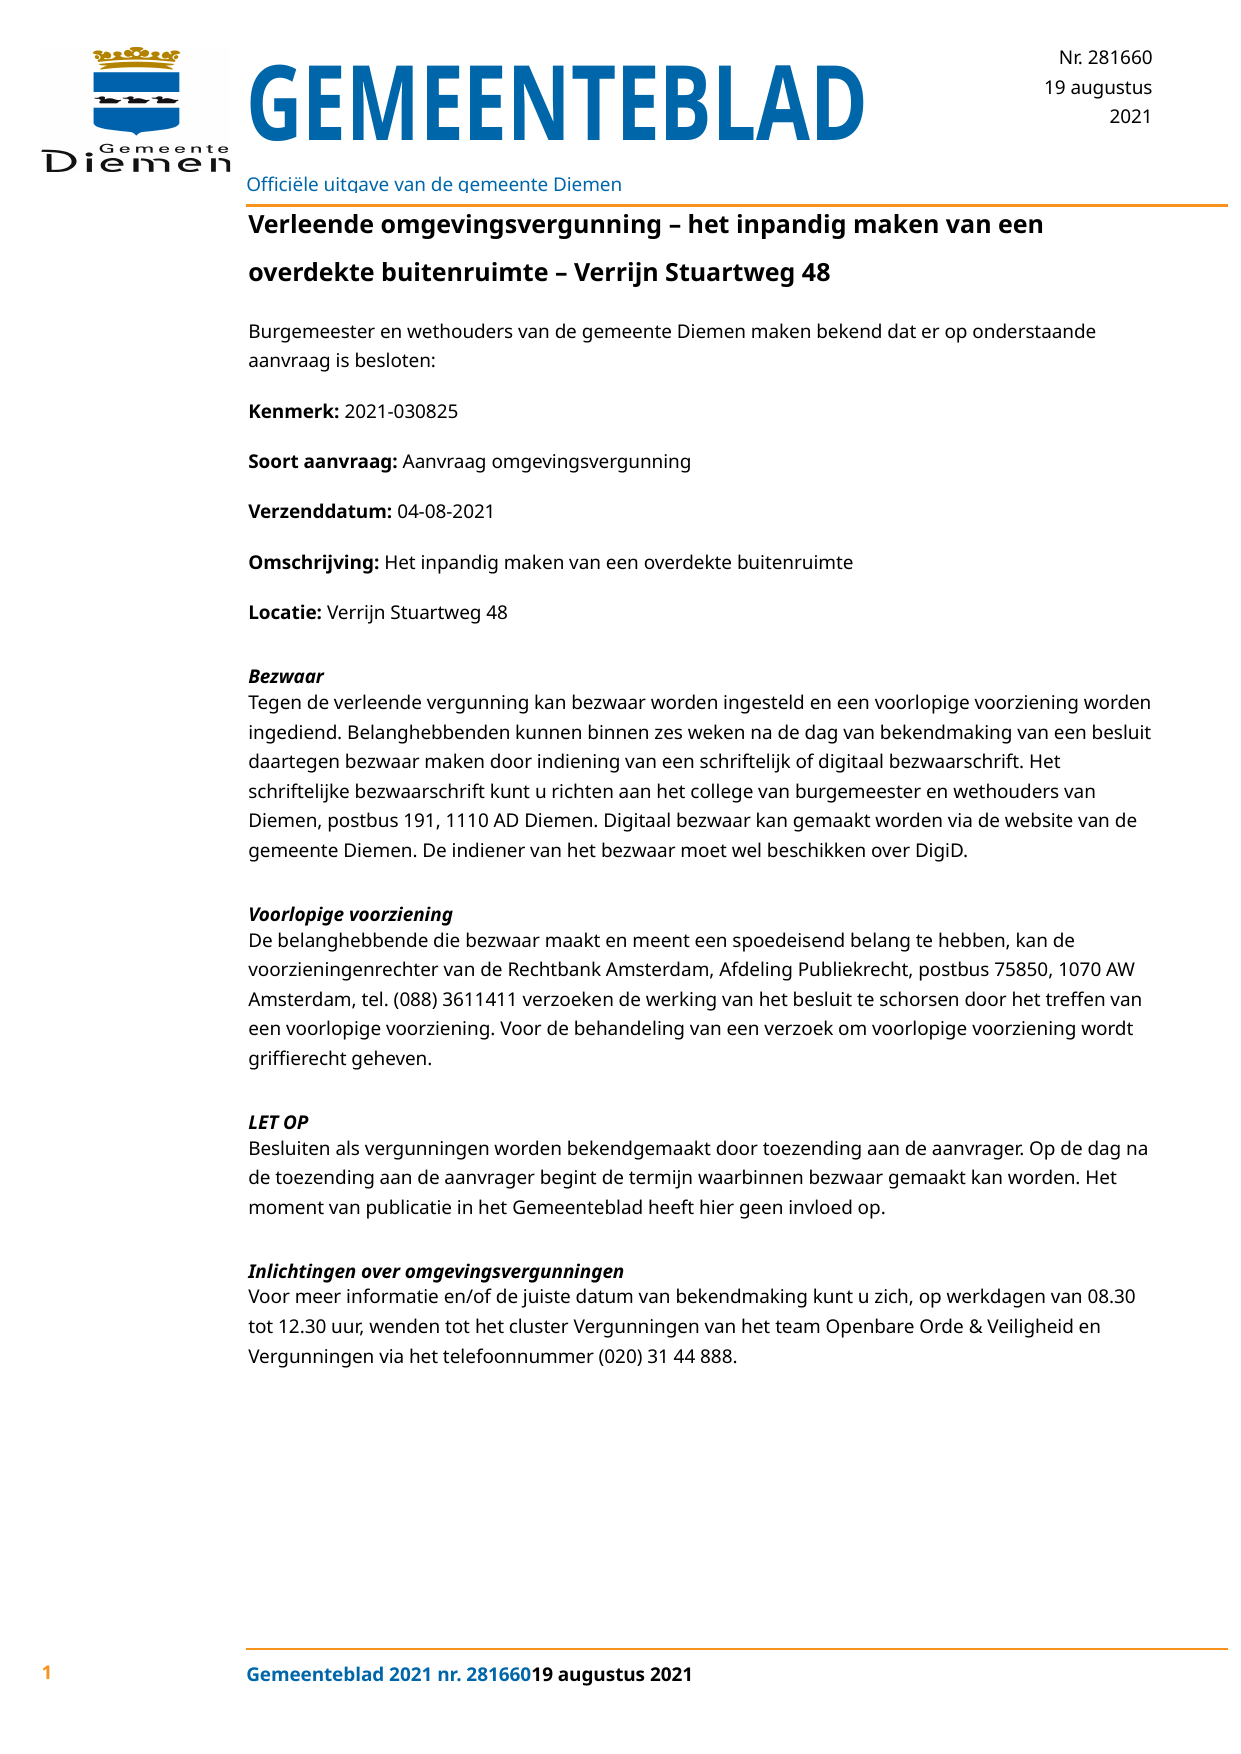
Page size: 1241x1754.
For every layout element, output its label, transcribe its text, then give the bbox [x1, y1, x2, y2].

text Bezwaar [248, 663, 1152, 689]
text Burgemeester en wethouders van de gemeente Diemen maken bekend dat er op onderstaande aanvraag is besloten: [248, 318, 1152, 373]
text Omschrijving: Het inpandig maken van een overdekte buitenruimte [248, 549, 1152, 575]
text Kenmerk: 2021-030825 [248, 398, 1152, 424]
text De belanghebbende die bezwaar maakt en meent een spoedeisend belang te hebben, kan de voorzieningenrechter van de Rechtbank Amsterdam, Afdeling Publiekrecht, postbus 75850, 1070 AW Amsterdam, tel. (088) 3611411 verzoeken de werking van het besluit te schorsen door het treffen van een voorlopige voorziening. Voor de behandeling van een verzoek om voorlopige voorziening wordt griffierecht geheven. [248, 927, 1152, 1071]
text Voor meer informatie en/of de juiste datum van bekendmaking kunt u zich, op werkdagen van 08.30 tot 12.30 uur, wenden tot het cluster Vergunningen van het team Openbare Orde & Veiligheid en Vergunningen via het telefoonnummer (020) 31 44 888. [248, 1284, 1152, 1369]
text Verzenddatum: 04-08-2021 [248, 499, 1152, 524]
text Locatie: Verrijn Stuartweg 48 [248, 599, 1152, 625]
text Tegen de verleende vergunning kan bezwaar worden ingesteld en een voorlopige voorziening worden ingediend. Belanghebbenden kunnen binnen zes weken na de dag van bekendmaking van een besluit daartegen bezwaar maken door indiening van een schriftelijk of digitaal bezwaarschrift. Het schriftelijke bezwaarschrift kunt u richten aan het college van burgemeester en wethouders van Diemen, postbus 191, 1110 AD Diemen. Digitaal bezwaar kan gemaakt worden via de website van de gemeente Diemen. De indiener van het bezwaar moet wel beschikken over DigiD. [248, 689, 1152, 863]
text Voorlopige voorziening [248, 901, 1152, 927]
text LET OP [248, 1109, 1152, 1135]
text Verleende omgevingsvergunning – het inpandig maken van een overdekte buitenruimte – Verrijn Stuartweg 48 [248, 207, 1152, 288]
picture [41, 47, 231, 172]
text Soort aanvraag: Aanvraag omgevingsvergunning [248, 448, 1152, 474]
text Inlichtingen over omgevingsvergunningen [248, 1258, 1152, 1284]
text Besluiten als vergunningen worden bekendgemaakt door toezending aan de aanvrager. Op de dag na de toezending aan de aanvrager begint de termijn waarbinnen bezwaar gemaakt kan worden. Het moment van publicatie in het Gemeenteblad heeft hier geen invloed op. [248, 1135, 1152, 1220]
